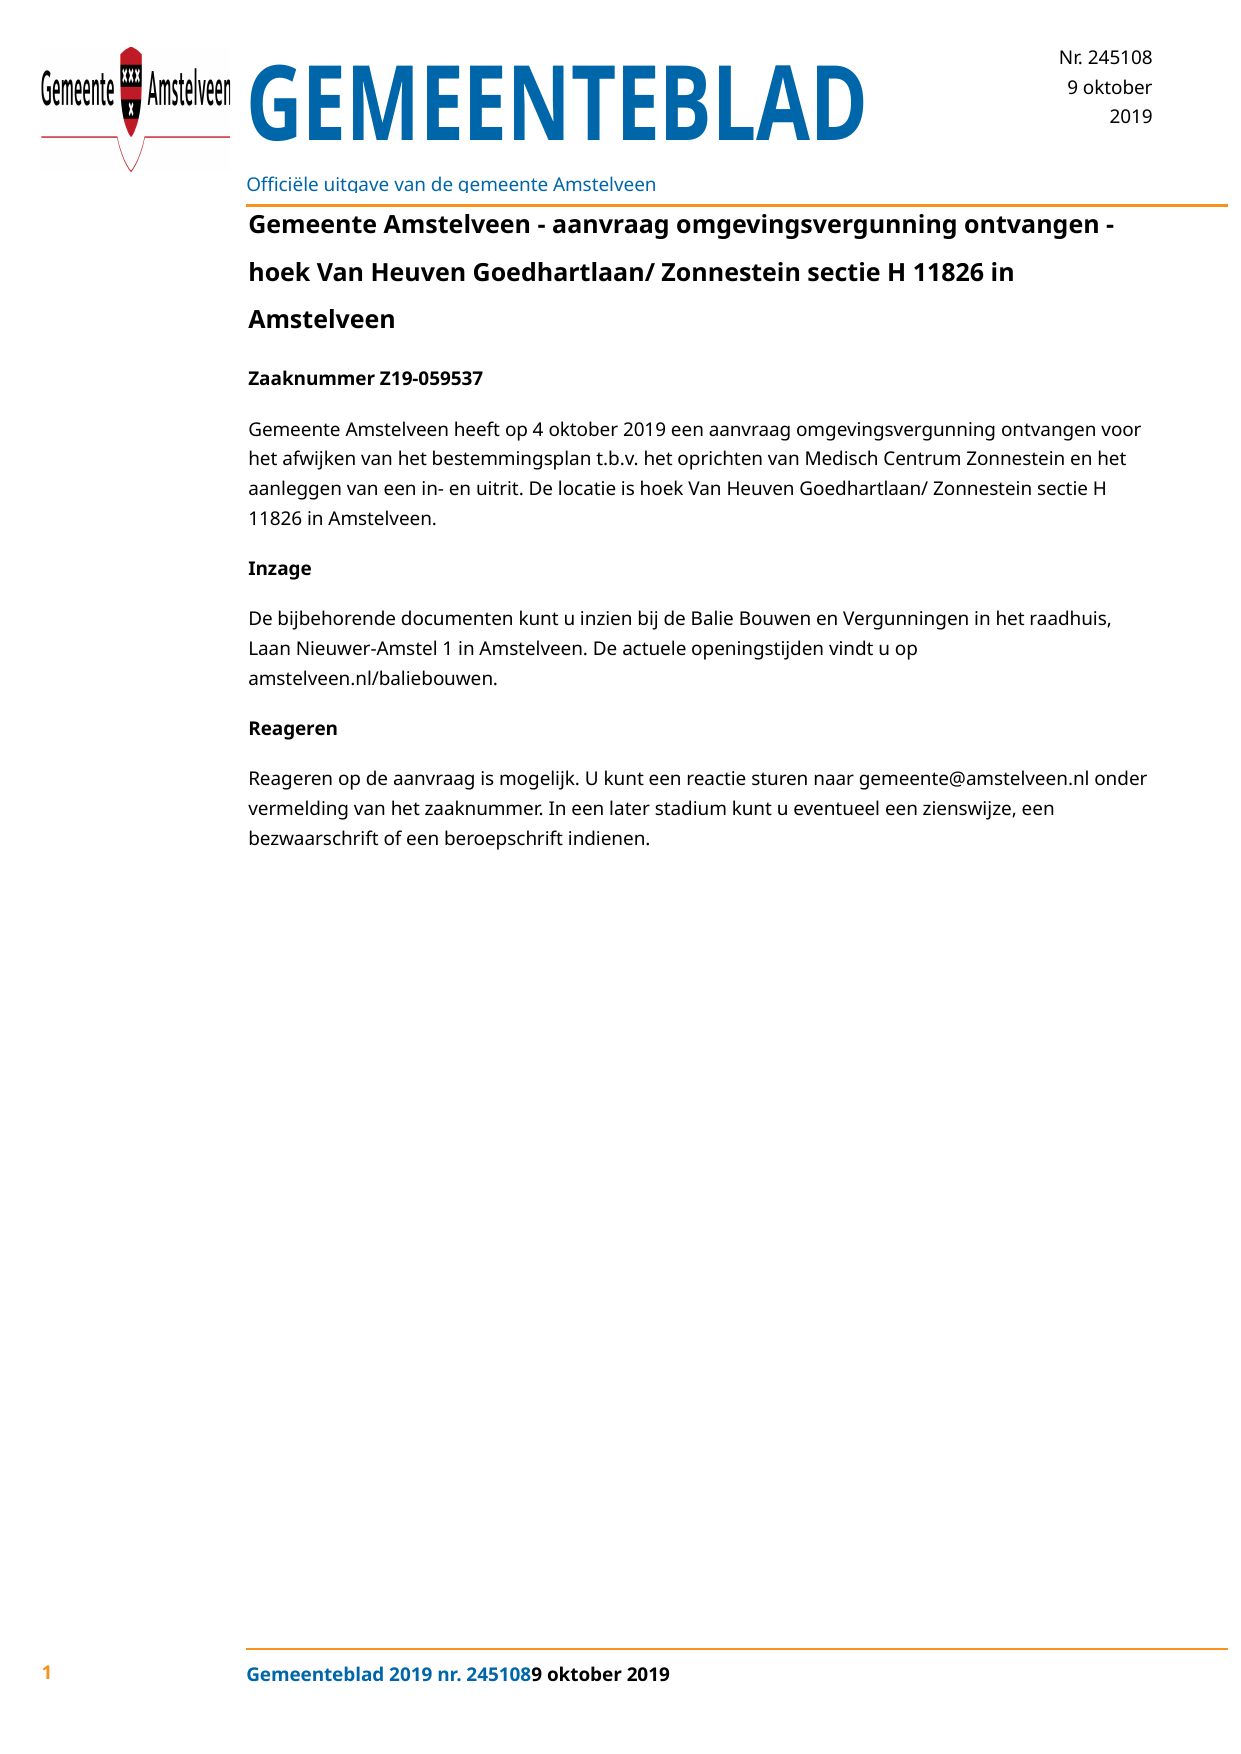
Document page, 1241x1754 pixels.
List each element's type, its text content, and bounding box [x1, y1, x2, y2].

text Gemeente Amstelveen heeft op 4 oktober 2019 een aanvraag omgevingsvergunning ontvangen voor het afwijken van het bestemmingsplan t.b.v. het oprichten van Medisch Centrum Zonnestein en het aanleggen van een in- en uitrit. De locatie is hoek Van Heuven Goedhartlaan/ Zonnestein sectie H 11826 in Amstelveen. [248, 416, 1152, 530]
text Reageren [248, 715, 1152, 741]
text De bijbehorende documenten kunt u inzien bij de Balie Bouwen en Vergunningen in het raadhuis, Laan Nieuwer-Amstel 1 in Amstelveen. De actuele openingstijden vindt u op amstelveen.nl/baliebouwen. [248, 606, 1152, 690]
picture [41, 47, 231, 172]
text Reageren op de aanvraag is mogelijk. U kunt een reactie sturen naar gemeente@amstelveen.nl onder vermelding van het zaaknummer. In een later stadium kunt u eventueel een zienswijze, een bezwaarschrift of een beroepschrift indienen. [248, 766, 1152, 850]
text Gemeente Amstelveen - aanvraag omgevingsvergunning ontvangen - hoek Van Heuven Goedhartlaan/ Zonnestein sectie H 11826 in Amstelveen [248, 207, 1152, 336]
text Zaaknummer Z19-059537 [248, 366, 1152, 391]
text Inzage [248, 555, 1152, 581]
